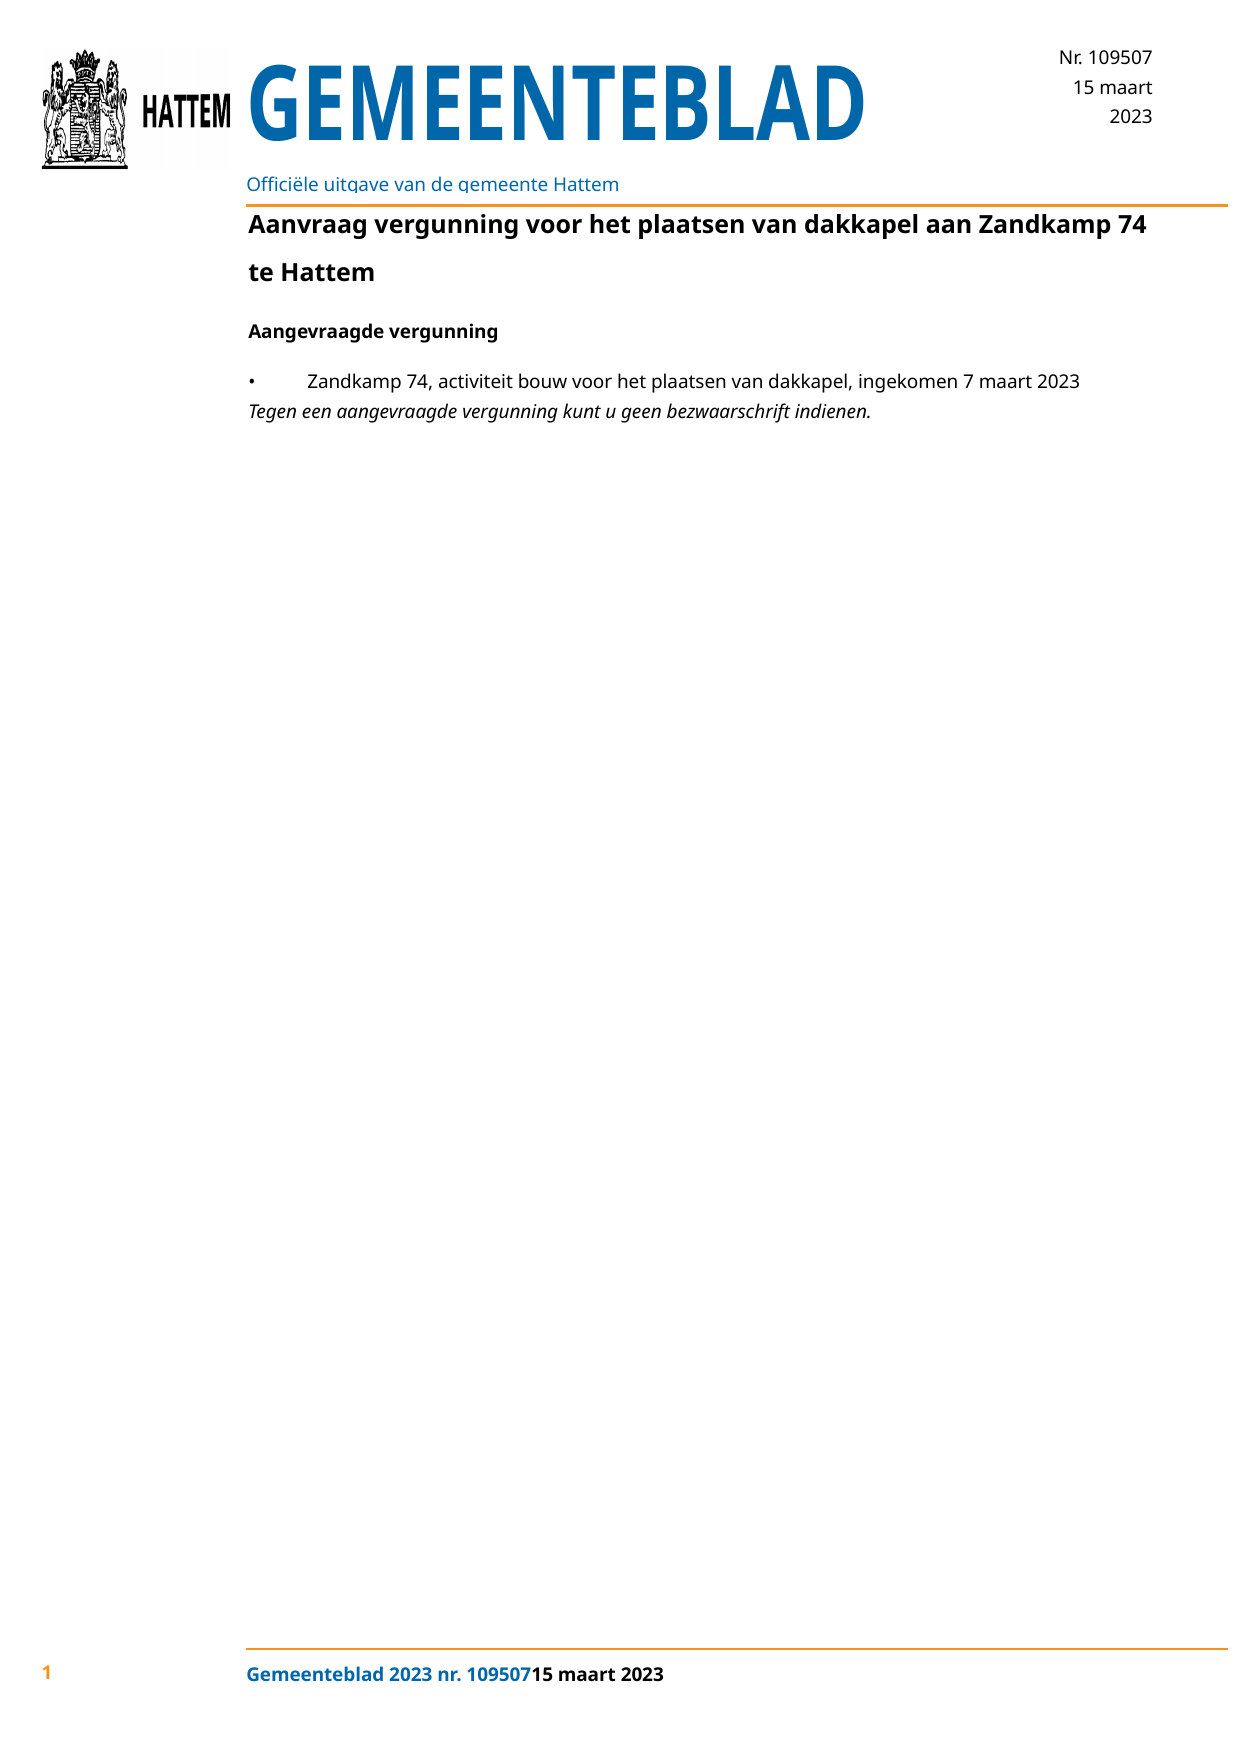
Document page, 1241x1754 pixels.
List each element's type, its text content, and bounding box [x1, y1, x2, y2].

picture [41, 47, 231, 172]
text Aanvraag vergunning voor het plaatsen van dakkapel aan Zandkamp 74 te Hattem [248, 207, 1152, 288]
text Tegen een aangevraagde vergunning kunt u geen bezwaarschrift indienen. [248, 398, 1152, 424]
text Aangevraagde vergunning [248, 318, 1152, 344]
list Zandkamp 74, activiteit bouw voor het plaatsen van dakkapel, ingekomen 7 maart 2023 [248, 368, 1152, 394]
